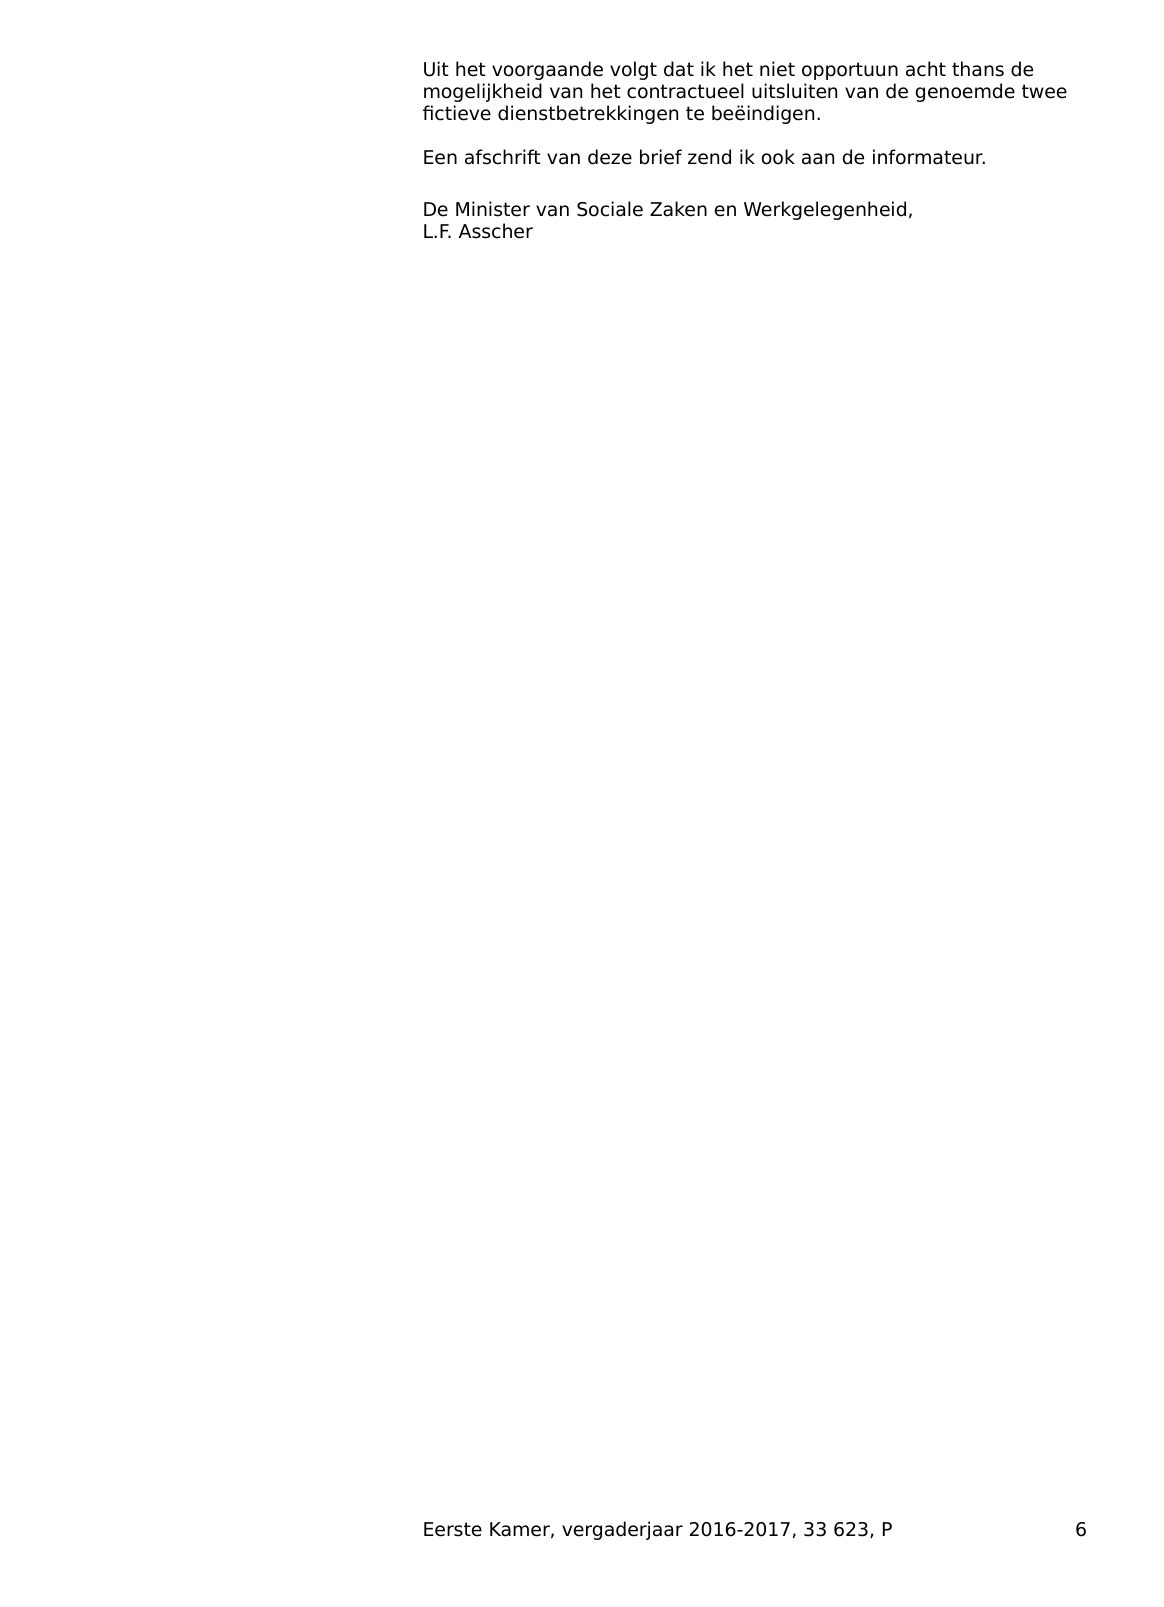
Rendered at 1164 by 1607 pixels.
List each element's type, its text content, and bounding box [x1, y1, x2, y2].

text De Minister van Sociale Zaken en Werkgelegenheid, L.F. Asscher [422, 199, 1087, 243]
text Uit het voorgaande volgt dat ik het niet opportuun acht thans de mogelijkheid van het contractueel uitsluiten van de genoemde twee fictieve dienstbetrekkingen te beëindigen. [422, 59, 1087, 125]
text Een afschrift van deze brief zend ik ook aan de informateur. [422, 147, 1087, 169]
